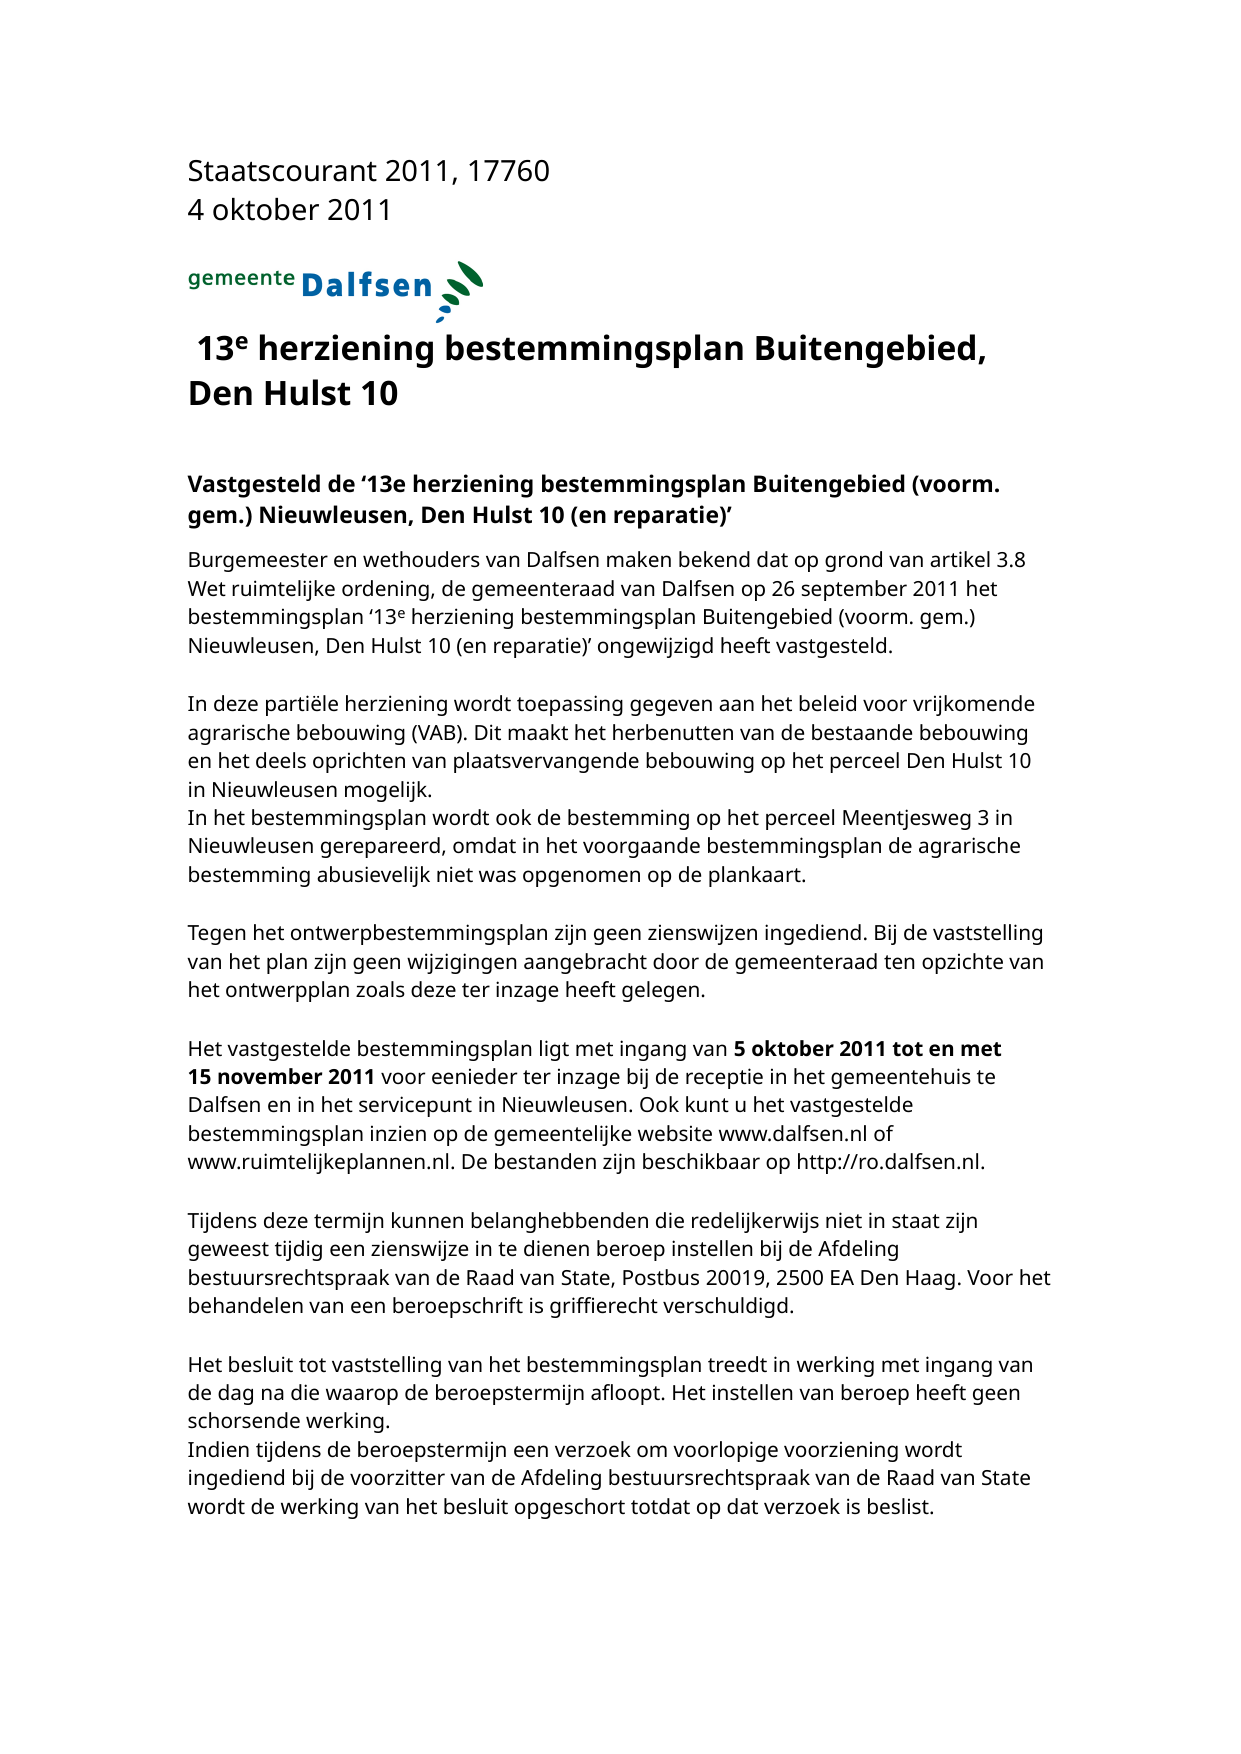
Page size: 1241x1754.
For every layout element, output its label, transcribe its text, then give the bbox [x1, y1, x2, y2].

picture [187, 258, 484, 325]
subtitle Vastgesteld de ‘13e herziening bestemmingsplan Buitengebied (voorm. gem.) Nieuwleusen, Den Hulst 10 (en reparatie)’ [187, 468, 1053, 531]
text Het vastgestelde bestemmingsplan ligt met ingang van 5 oktober 2011 tot en met 15 november 2011 voor eenieder ter inzage bij de receptie in het gemeentehuis te Dalfsen en in het servicepunt in Nieuwleusen. Ook kunt u het vastgestelde bestemmingsplan inzien op de gemeentelijke website www.dalfsen.nl of www.ruimtelijkeplannen.nl. De bestanden zijn beschikbaar op http://ro.dalfsen.nl. [187, 1034, 1053, 1176]
text Het besluit tot vaststelling van het bestemmingsplan treedt in werking met ingang van de dag na die waarop de beroepstermijn afloopt. Het instellen van beroep heeft geen schorsende werking. [187, 1350, 1053, 1435]
text 4 oktober 2011 [187, 190, 1053, 229]
subtitle 13e herziening bestemmingsplan Buitengebied, Den Hulst 10 [187, 271, 1053, 416]
text Tijdens deze termijn kunnen belanghebbenden die redelijkerwijs niet in staat zijn geweest tijdig een zienswijze in te dienen beroep instellen bij de Afdeling bestuursrechtspraak van de Raad van State, Postbus 20019, 2500 EA Den Haag. Voor het behandelen van een beroepschrift is griffierecht verschuldigd. [187, 1206, 1053, 1320]
text Burgemeester en wethouders van Dalfsen maken bekend dat op grond van artikel 3.8 Wet ruimtelijke ordening, de gemeenteraad van Dalfsen op 26 september 2011 het bestemmingsplan ‘13e herziening bestemmingsplan Buitengebied (voorm. gem.) Nieuwleusen, Den Hulst 10 (en reparatie)’ ongewijzigd heeft vastgesteld. [187, 546, 1053, 659]
text Staatscourant 2011, 17760 [187, 150, 1053, 190]
text In het bestemmingsplan wordt ook de bestemming op het perceel Meentjesweg 3 in Nieuwleusen gerepareerd, omdat in het voorgaande bestemmingsplan de agrarische bestemming abusievelijk niet was opgenomen op de plankaart. [187, 803, 1053, 888]
text In deze partiële herziening wordt toepassing gegeven aan het beleid voor vrijkomende agrarische bebouwing (VAB). Dit maakt het herbenutten van de bestaande bebouwing en het deels oprichten van plaatsvervangende bebouwing op het perceel Den Hulst 10 in Nieuwleusen mogelijk. [187, 689, 1053, 803]
text Indien tijdens de beroepstermijn een verzoek om voorlopige voorziening wordt ingediend bij de voorzitter van de Afdeling bestuursrechtspraak van de Raad van State wordt de werking van het besluit opgeschort totdat op dat verzoek is beslist. [187, 1435, 1053, 1520]
text Tegen het ontwerpbestemmingsplan zijn geen zienswijzen ingediend. Bij de vaststelling van het plan zijn geen wijzigingen aangebracht door de gemeenteraad ten opzichte van het ontwerpplan zoals deze ter inzage heeft gelegen. [187, 918, 1053, 1004]
